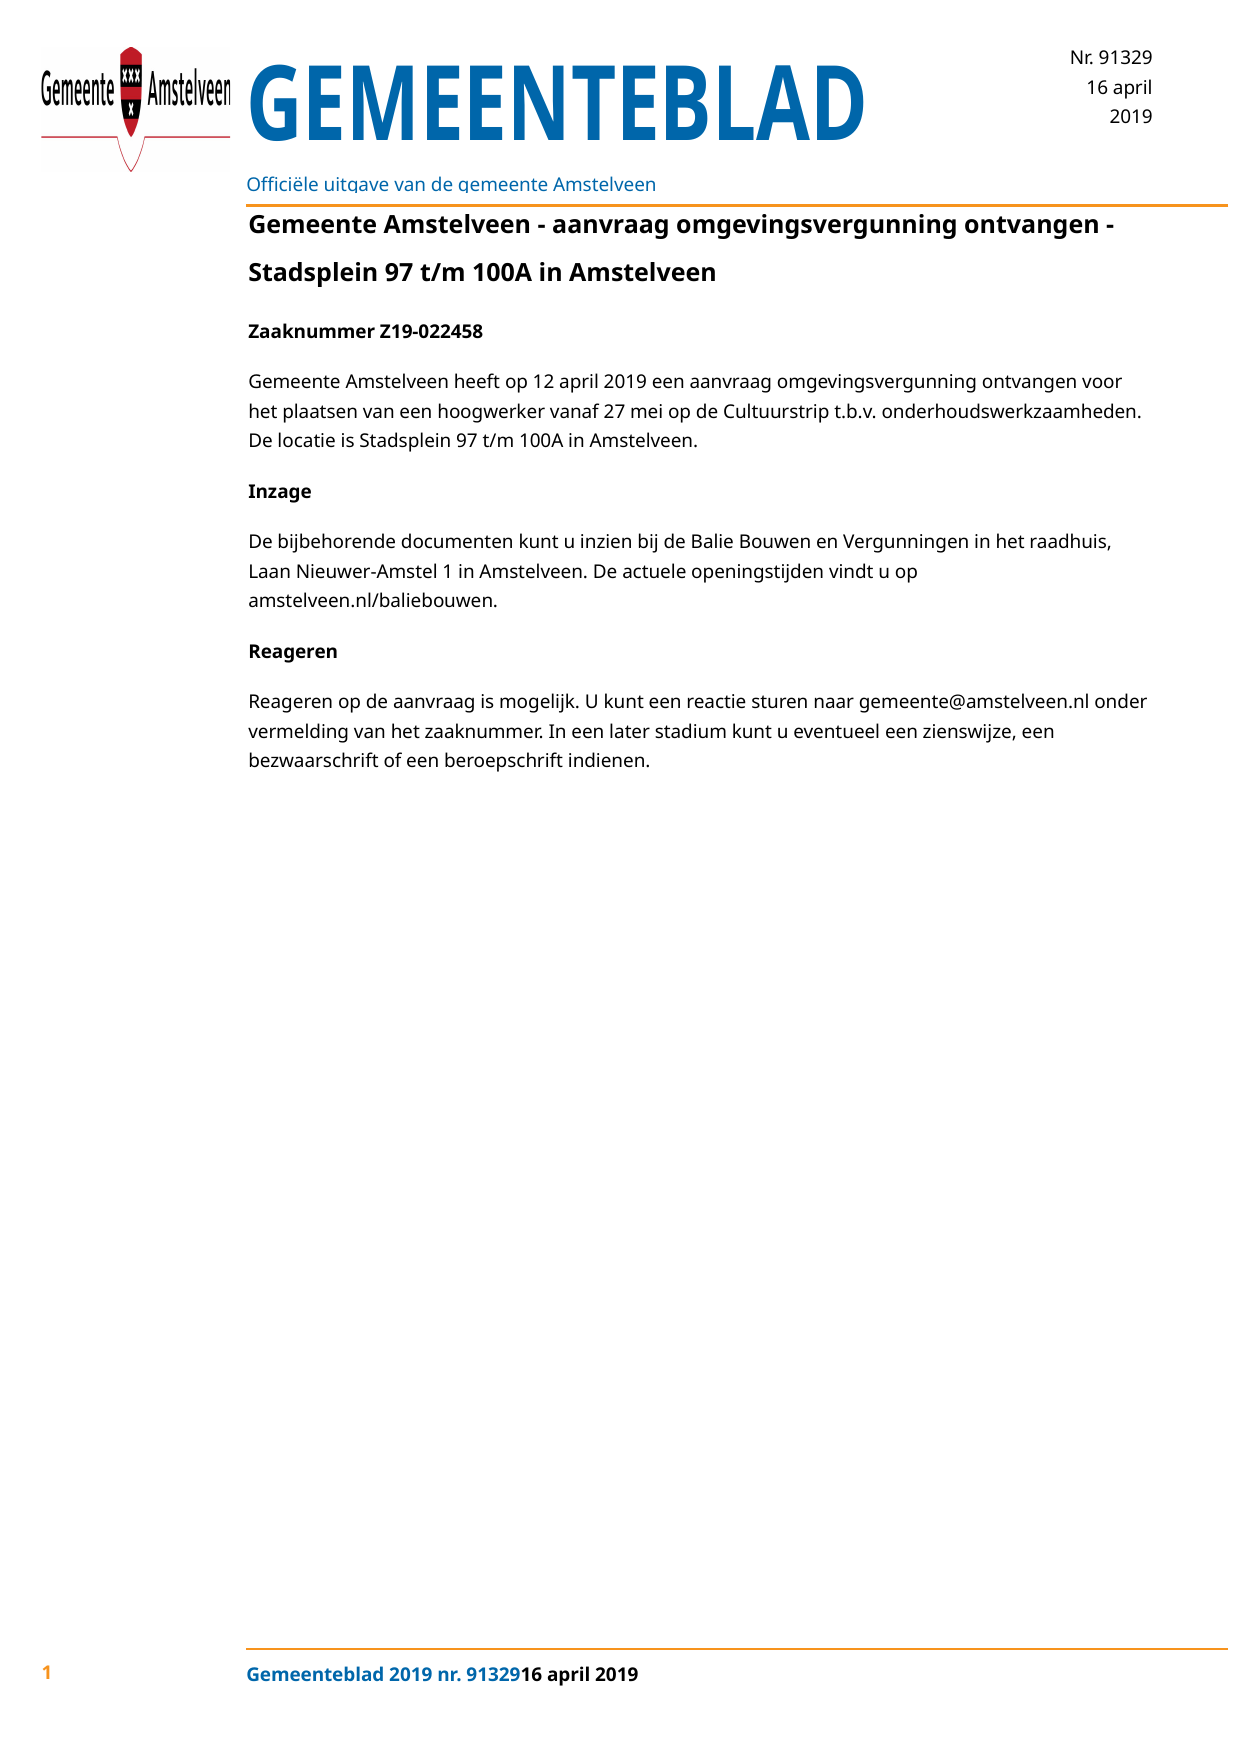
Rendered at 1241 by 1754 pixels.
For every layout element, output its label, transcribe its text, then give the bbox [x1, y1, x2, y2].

text Gemeente Amstelveen - aanvraag omgevingsvergunning ontvangen - Stadsplein 97 t/m 100A in Amstelveen [248, 207, 1152, 288]
picture [41, 47, 231, 172]
text Reageren [248, 638, 1152, 664]
text Reageren op de aanvraag is mogelijk. U kunt een reactie sturen naar gemeente@amstelveen.nl onder vermelding van het zaaknummer. In een later stadium kunt u eventueel een zienswijze, een bezwaarschrift of een beroepschrift indienen. [248, 688, 1152, 773]
text Gemeente Amstelveen heeft op 12 april 2019 een aanvraag omgevingsvergunning ontvangen voor het plaatsen van een hoogwerker vanaf 27 mei op de Cultuurstrip t.b.v. onderhoudswerkzaamheden. De locatie is Stadsplein 97 t/m 100A in Amstelveen. [248, 368, 1152, 453]
text Zaaknummer Z19-022458 [248, 318, 1152, 344]
text Inzage [248, 478, 1152, 504]
text De bijbehorende documenten kunt u inzien bij de Balie Bouwen en Vergunningen in het raadhuis, Laan Nieuwer-Amstel 1 in Amstelveen. De actuele openingstijden vindt u op amstelveen.nl/baliebouwen. [248, 528, 1152, 613]
